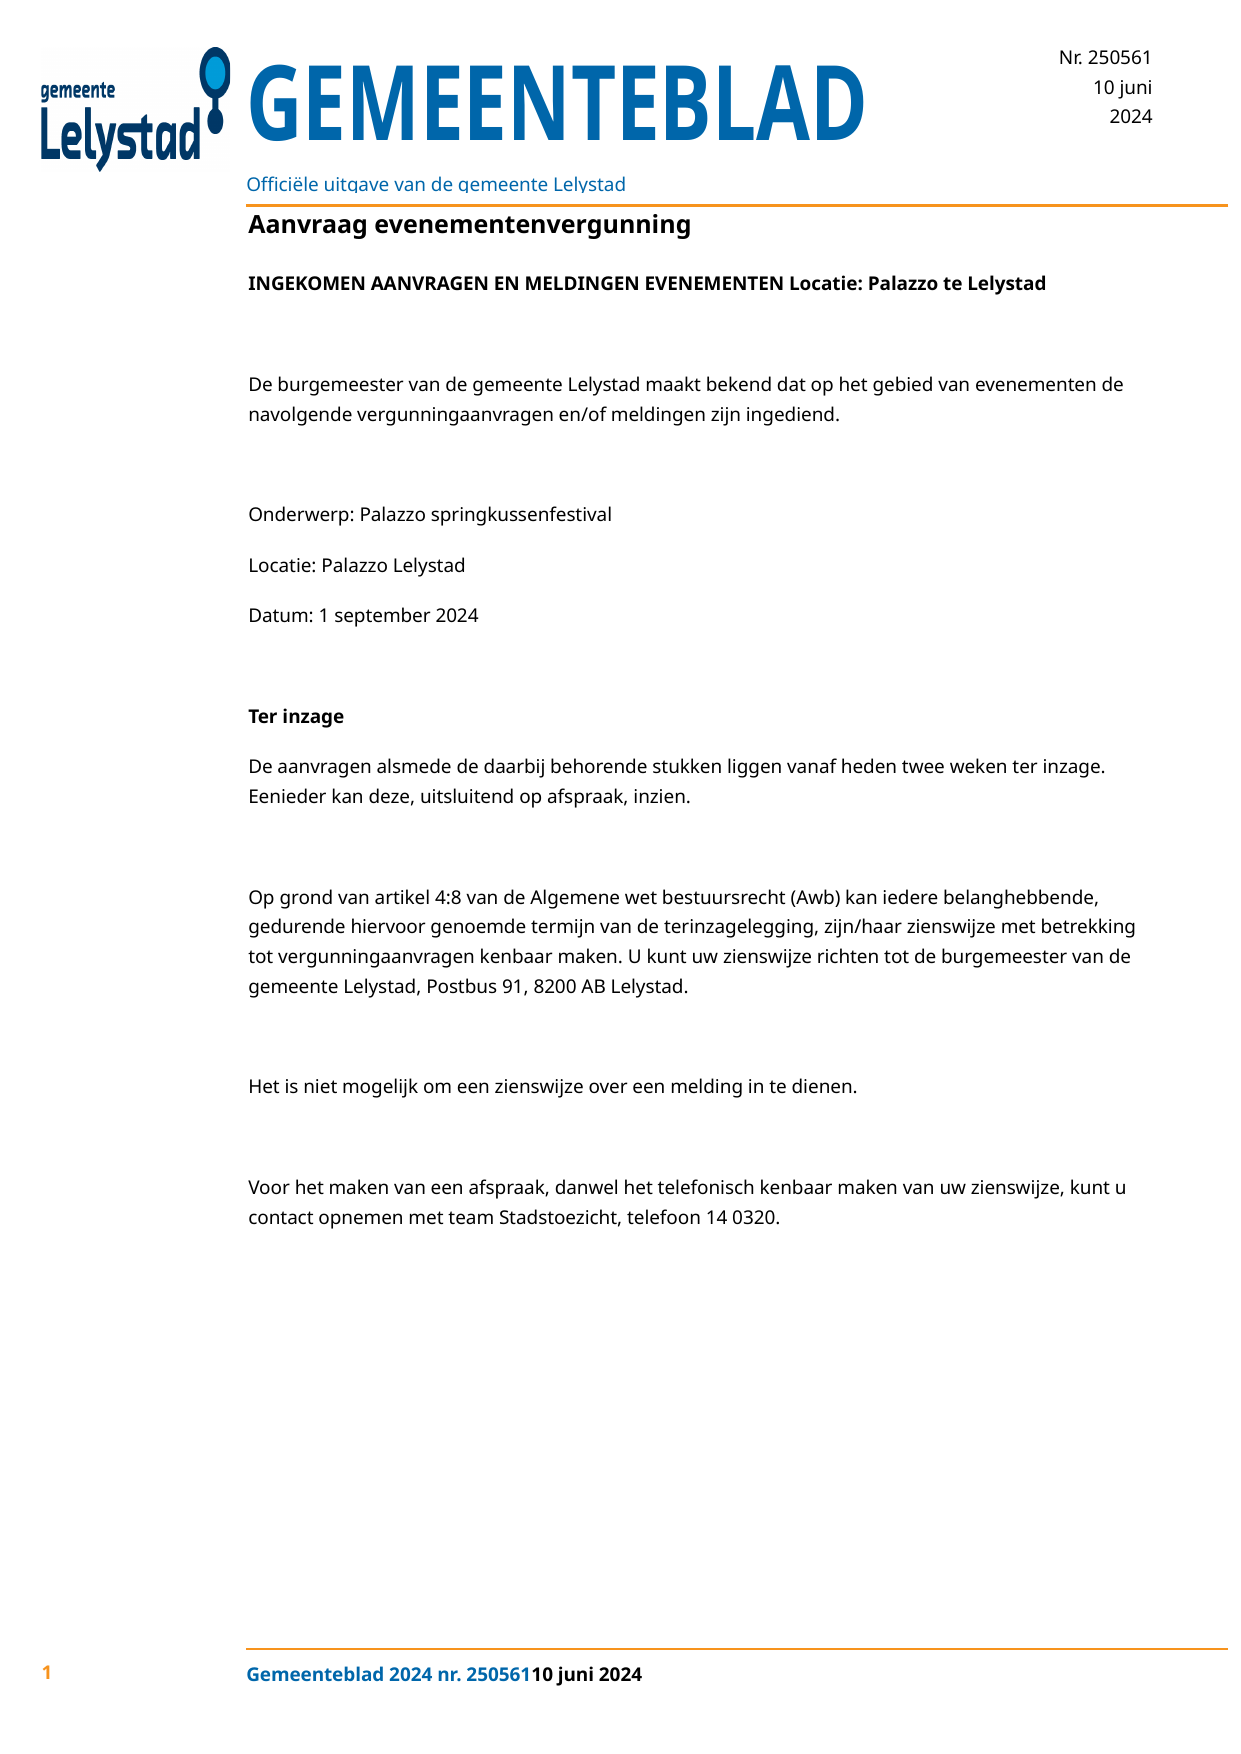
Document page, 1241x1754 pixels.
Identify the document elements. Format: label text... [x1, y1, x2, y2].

picture [41, 47, 231, 172]
text INGEKOMEN AANVRAGEN EN MELDINGEN EVENEMENTEN Locatie: Palazzo te Lelystad [248, 270, 1152, 296]
text Het is niet mogelijk om een zienswijze over een melding in te dienen. [248, 1074, 1152, 1099]
text Datum: 1 september 2024 [248, 602, 1152, 628]
text Ter inzage [248, 703, 1152, 729]
text Aanvraag evenementenvergunning [248, 207, 1152, 241]
text Onderwerp: Palazzo springkussenfestival [248, 502, 1152, 527]
text Locatie: Palazzo Lelystad [248, 552, 1152, 578]
text De burgemeester van de gemeente Lelystad maakt bekend dat op het gebied van evenementen de navolgende vergunningaanvragen en/of meldingen zijn ingediend. [248, 371, 1152, 426]
text De aanvragen alsmede de daarbij behorende stukken liggen vanaf heden twee weken ter inzage. Eenieder kan deze, uitsluitend op afspraak, inzien. [248, 754, 1152, 809]
text Op grond van artikel 4:8 van de Algemene wet bestuursrecht (Awb) kan iedere belanghebbende, gedurende hiervoor genoemde termijn van de terinzagelegging, zijn/haar zienswijze met betrekking tot vergunningaanvragen kenbaar maken. U kunt uw zienswijze richten tot de burgemeester van de gemeente Lelystad, Postbus 91, 8200 AB Lelystad. [248, 884, 1152, 998]
text Voor het maken van een afspraak, danwel het telefonisch kenbaar maken van uw zienswijze, kunt u contact opnemen met team Stadstoezicht, telefoon 14 0320. [248, 1174, 1152, 1230]
